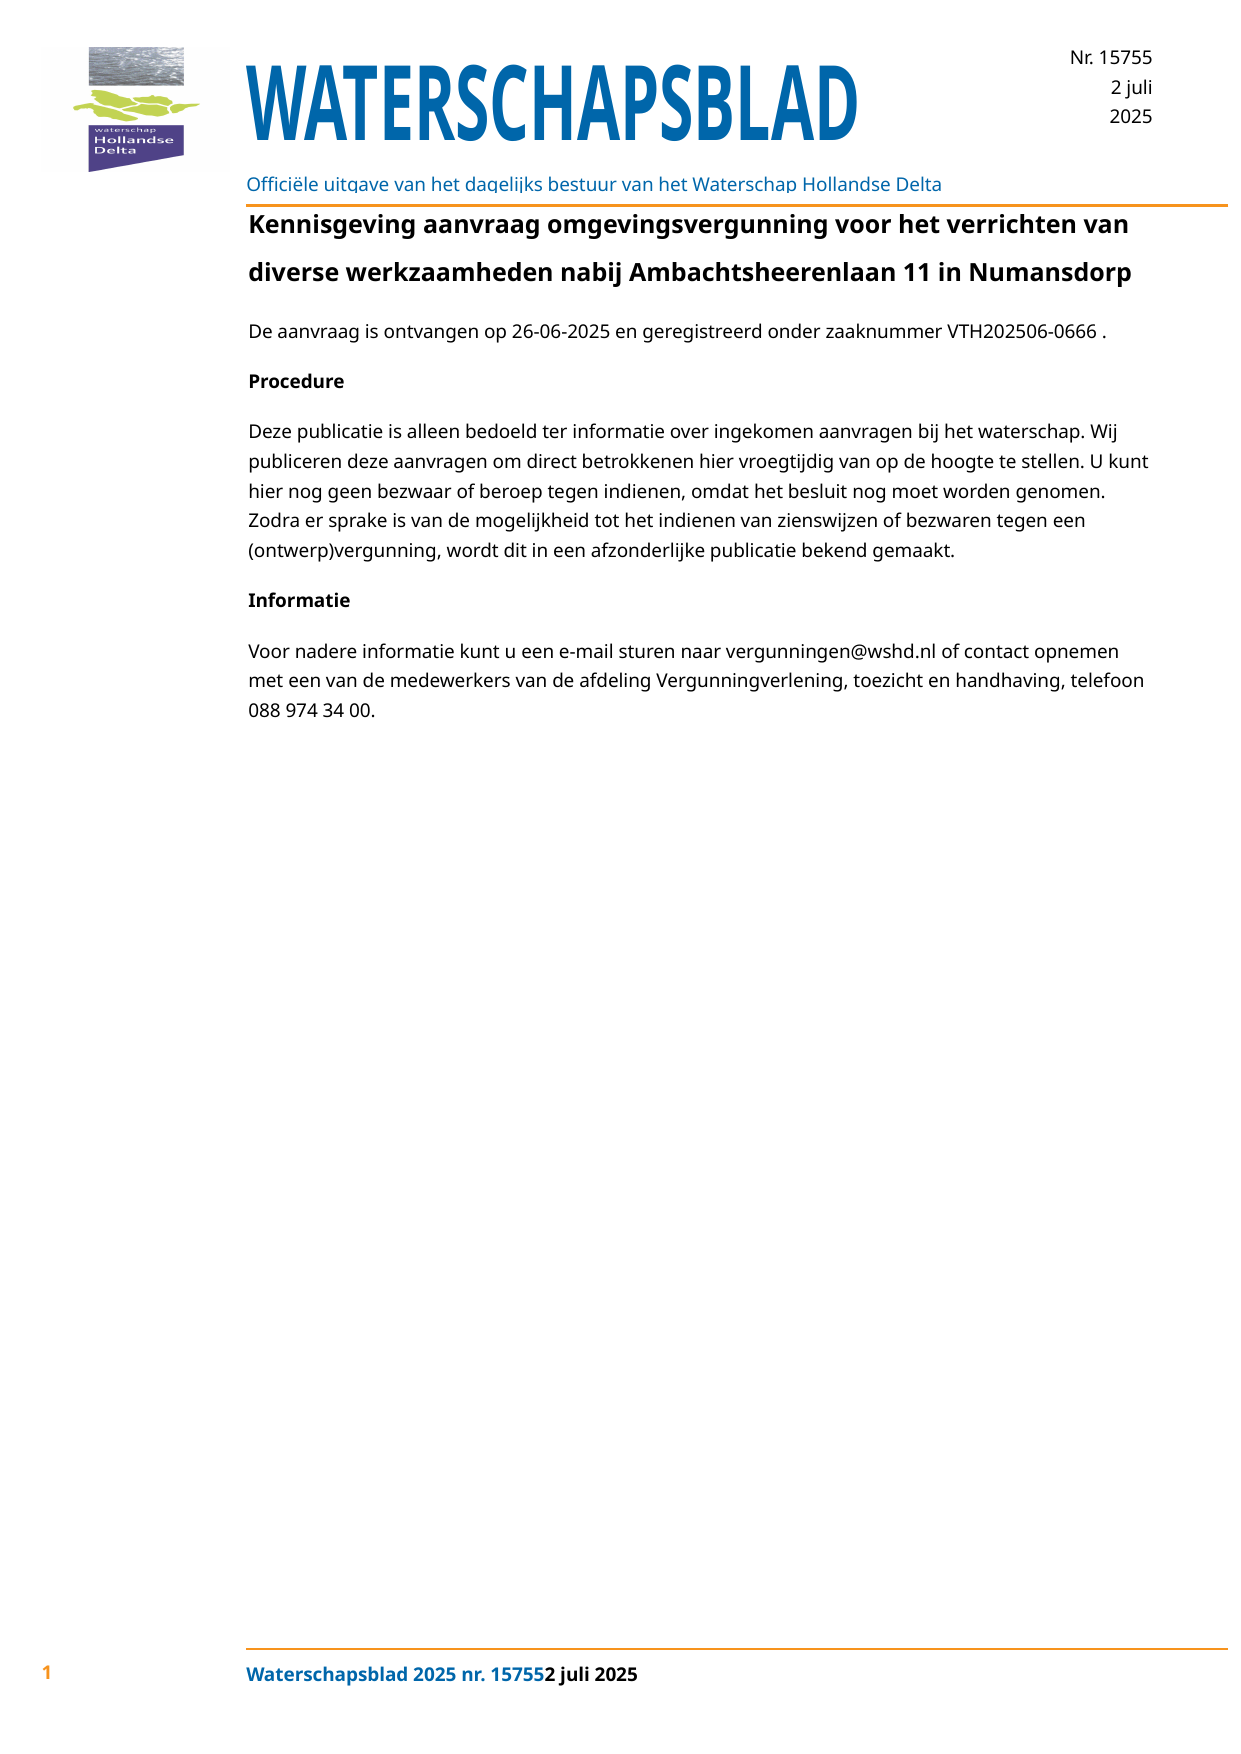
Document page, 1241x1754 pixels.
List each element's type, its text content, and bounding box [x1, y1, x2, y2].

text Voor nadere informatie kunt u een e-mail sturen naar vergunningen@wshd.nl of contact opnemen met een van de medewerkers van de afdeling Vergunningverlening, toezicht en handhaving, telefoon 088 974 34 00. [248, 638, 1152, 723]
picture [41, 47, 231, 172]
text Informatie [248, 587, 1152, 613]
text Kennisgeving aanvraag omgevingsvergunning voor het verrichten van diverse werkzaamheden nabij Ambachtsheerenlaan 11 in Numansdorp [248, 207, 1152, 288]
text Procedure [248, 368, 1152, 394]
text Deze publicatie is alleen bedoeld ter informatie over ingekomen aanvragen bij het waterschap. Wij publiceren deze aanvragen om direct betrokkenen hier vroegtijdig van op de hoogte te stellen. U kunt hier nog geen bezwaar of beroep tegen indienen, omdat het besluit nog moet worden genomen. Zodra er sprake is van de mogelijkheid tot het indienen van zienswijzen of bezwaren tegen een (ontwerp)vergunning, wordt dit in een afzonderlijke publicatie bekend gemaakt. [248, 419, 1152, 563]
text De aanvraag is ontvangen op 26-06-2025 en geregistreerd onder zaaknummer VTH202506-0666 . [248, 318, 1152, 344]
